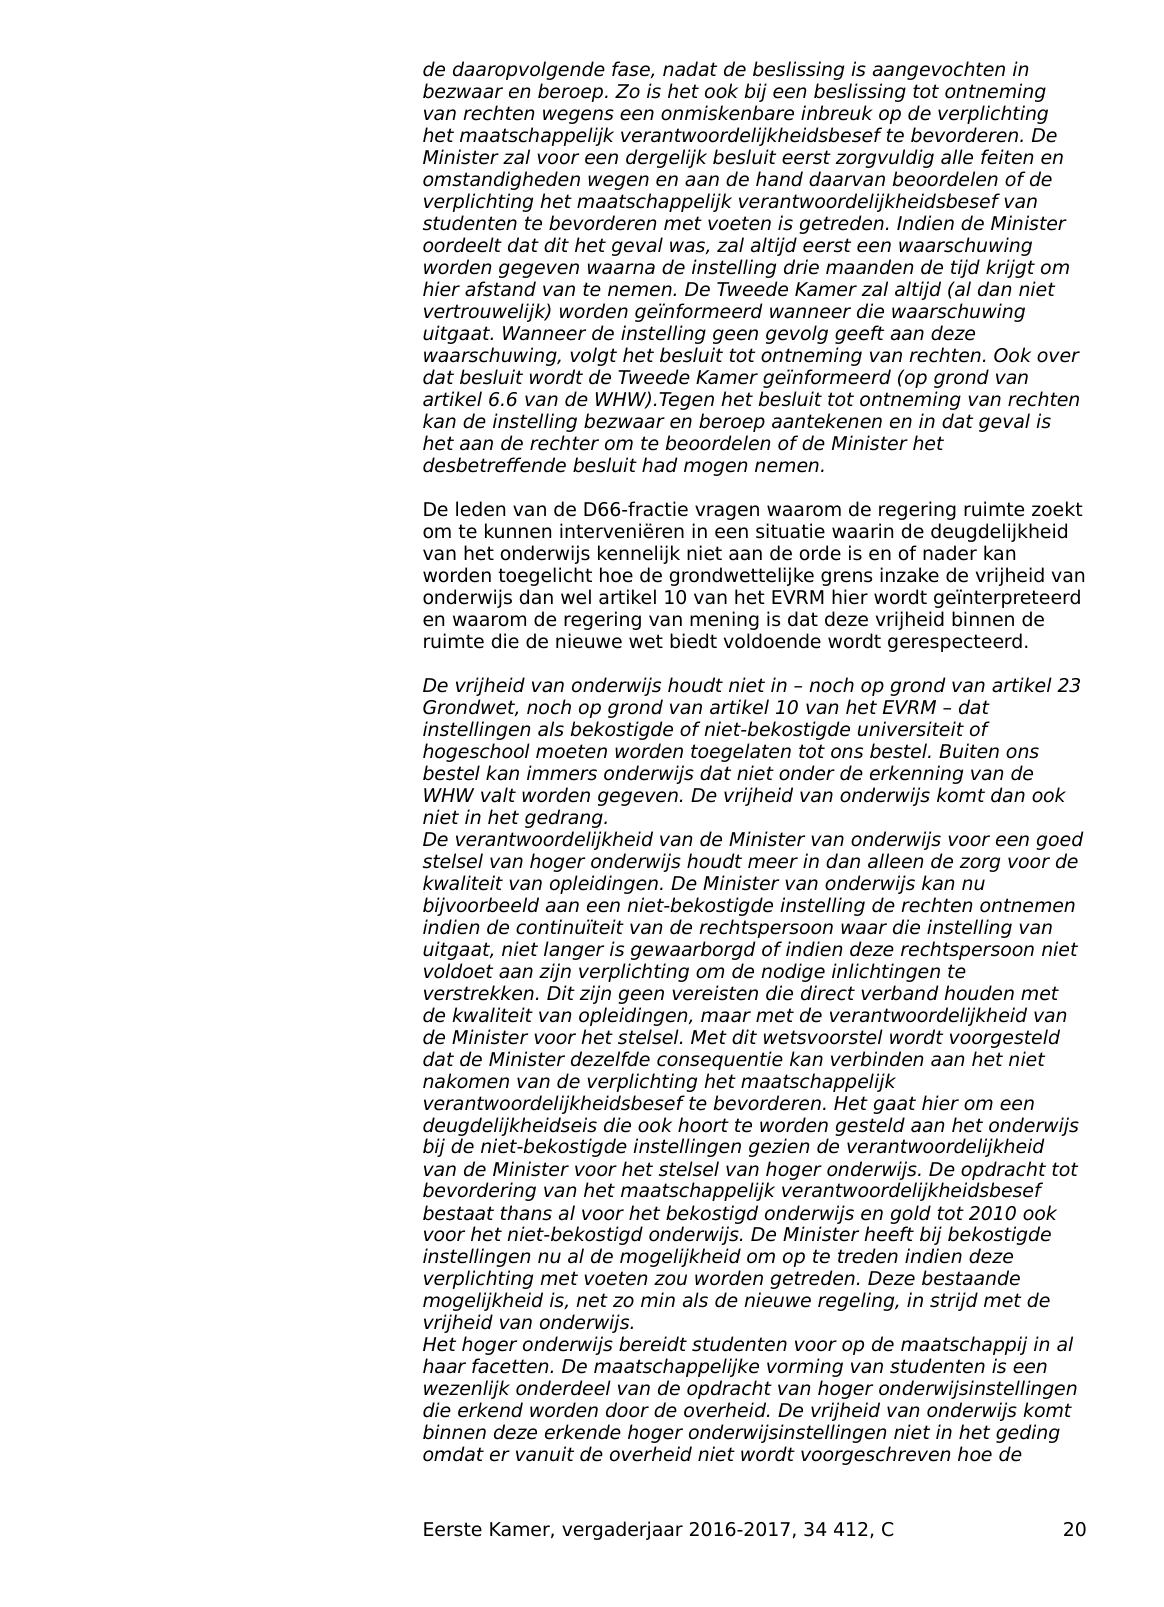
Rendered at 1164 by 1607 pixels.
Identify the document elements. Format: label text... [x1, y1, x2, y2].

text De vrijheid van onderwijs houdt niet in – noch op grond van artikel 23 Grondwet, noch op grond van artikel 10 van het EVRM – dat instellingen als bekostigde of niet-bekostigde universiteit of hogeschool moeten worden toegelaten tot ons bestel. Buiten ons bestel kan immers onderwijs dat niet onder de erkenning van de WHW valt worden gegeven. De vrijheid van onderwijs komt dan ook niet in het gedrang. [422, 675, 1087, 829]
text De leden van de D66-fractie vragen waarom de regering ruimte zoekt om te kunnen interveniëren in een situatie waarin de deugdelijkheid van het onderwijs kennelijk niet aan de orde is en of nader kan worden toegelicht hoe de grondwettelijke grens inzake de vrijheid van onderwijs dan wel artikel 10 van het EVRM hier wordt geïnterpreteerd en waarom de regering van mening is dat deze vrijheid binnen de ruimte die de nieuwe wet biedt voldoende wordt gerespecteerd. [422, 499, 1087, 653]
text De verantwoordelijkheid van de Minister van onderwijs voor een goed stelsel van hoger onderwijs houdt meer in dan alleen de zorg voor de kwaliteit van opleidingen. De Minister van onderwijs kan nu bijvoorbeeld aan een niet-bekostigde instelling de rechten ontnemen indien de continuïteit van de rechtspersoon waar die instelling van uitgaat, niet langer is gewaarborgd of indien deze rechtspersoon niet voldoet aan zijn verplichting om de nodige inlichtingen te verstrekken. Dit zijn geen vereisten die direct verband houden met de kwaliteit van opleidingen, maar met de verantwoordelijkheid van de Minister voor het stelsel. Met dit wetsvoorstel wordt voorgesteld dat de Minister dezelfde consequentie kan verbinden aan het niet nakomen van de verplichting het maatschappelijk verantwoordelijkheidsbesef te bevorderen. Het gaat hier om een deugdelijkheidseis die ook hoort te worden gesteld aan het onderwijs bij de niet-bekostigde instellingen gezien de verantwoordelijkheid van de Minister voor het stelsel van hoger onderwijs. De opdracht tot bevordering van het maatschappelijk verantwoordelijkheidsbesef bestaat thans al voor het bekostigd onderwijs en gold tot 2010 ook voor het niet-bekostigd onderwijs. De Minister heeft bij bekostigde instellingen nu al de mogelijkheid om op te treden indien deze verplichting met voeten zou worden getreden. Deze bestaande mogelijkheid is, net zo min als de nieuwe regeling, in strijd met de vrijheid van onderwijs. [422, 829, 1087, 1334]
text de daaropvolgende fase, nadat de beslissing is aangevochten in bezwaar en beroep. Zo is het ook bij een beslissing tot ontneming van rechten wegens een onmiskenbare inbreuk op de verplichting het maatschappelijk verantwoordelijkheidsbesef te bevorderen. De Minister zal voor een dergelijk besluit eerst zorgvuldig alle feiten en omstandigheden wegen en aan de hand daarvan beoordelen of de verplichting het maatschappelijk verantwoordelijkheidsbesef van studenten te bevorderen met voeten is getreden. Indien de Minister oordeelt dat dit het geval was, zal altijd eerst een waarschuwing worden gegeven waarna de instelling drie maanden de tijd krijgt om hier afstand van te nemen. De Tweede Kamer zal altijd (al dan niet vertrouwelijk) worden geïnformeerd wanneer die waarschuwing uitgaat. Wanneer de instelling geen gevolg geeft aan deze waarschuwing, volgt het besluit tot ontneming van rechten. Ook over dat besluit wordt de Tweede Kamer geïnformeerd (op grond van artikel 6.6 van de WHW).Tegen het besluit tot ontneming van rechten kan de instelling bezwaar en beroep aantekenen en in dat geval is het aan de rechter om te beoordelen of de Minister het desbetreffende besluit had mogen nemen. [422, 59, 1087, 477]
text Het hoger onderwijs bereidt studenten voor op de maatschappij in al haar facetten. De maatschappelijke vorming van studenten is een wezenlijk onderdeel van de opdracht van hoger onderwijsinstellingen die erkend worden door de overheid. De vrijheid van onderwijs komt binnen deze erkende hoger onderwijsinstellingen niet in het geding omdat er vanuit de overheid niet wordt voorgeschreven hoe de [422, 1334, 1087, 1466]
